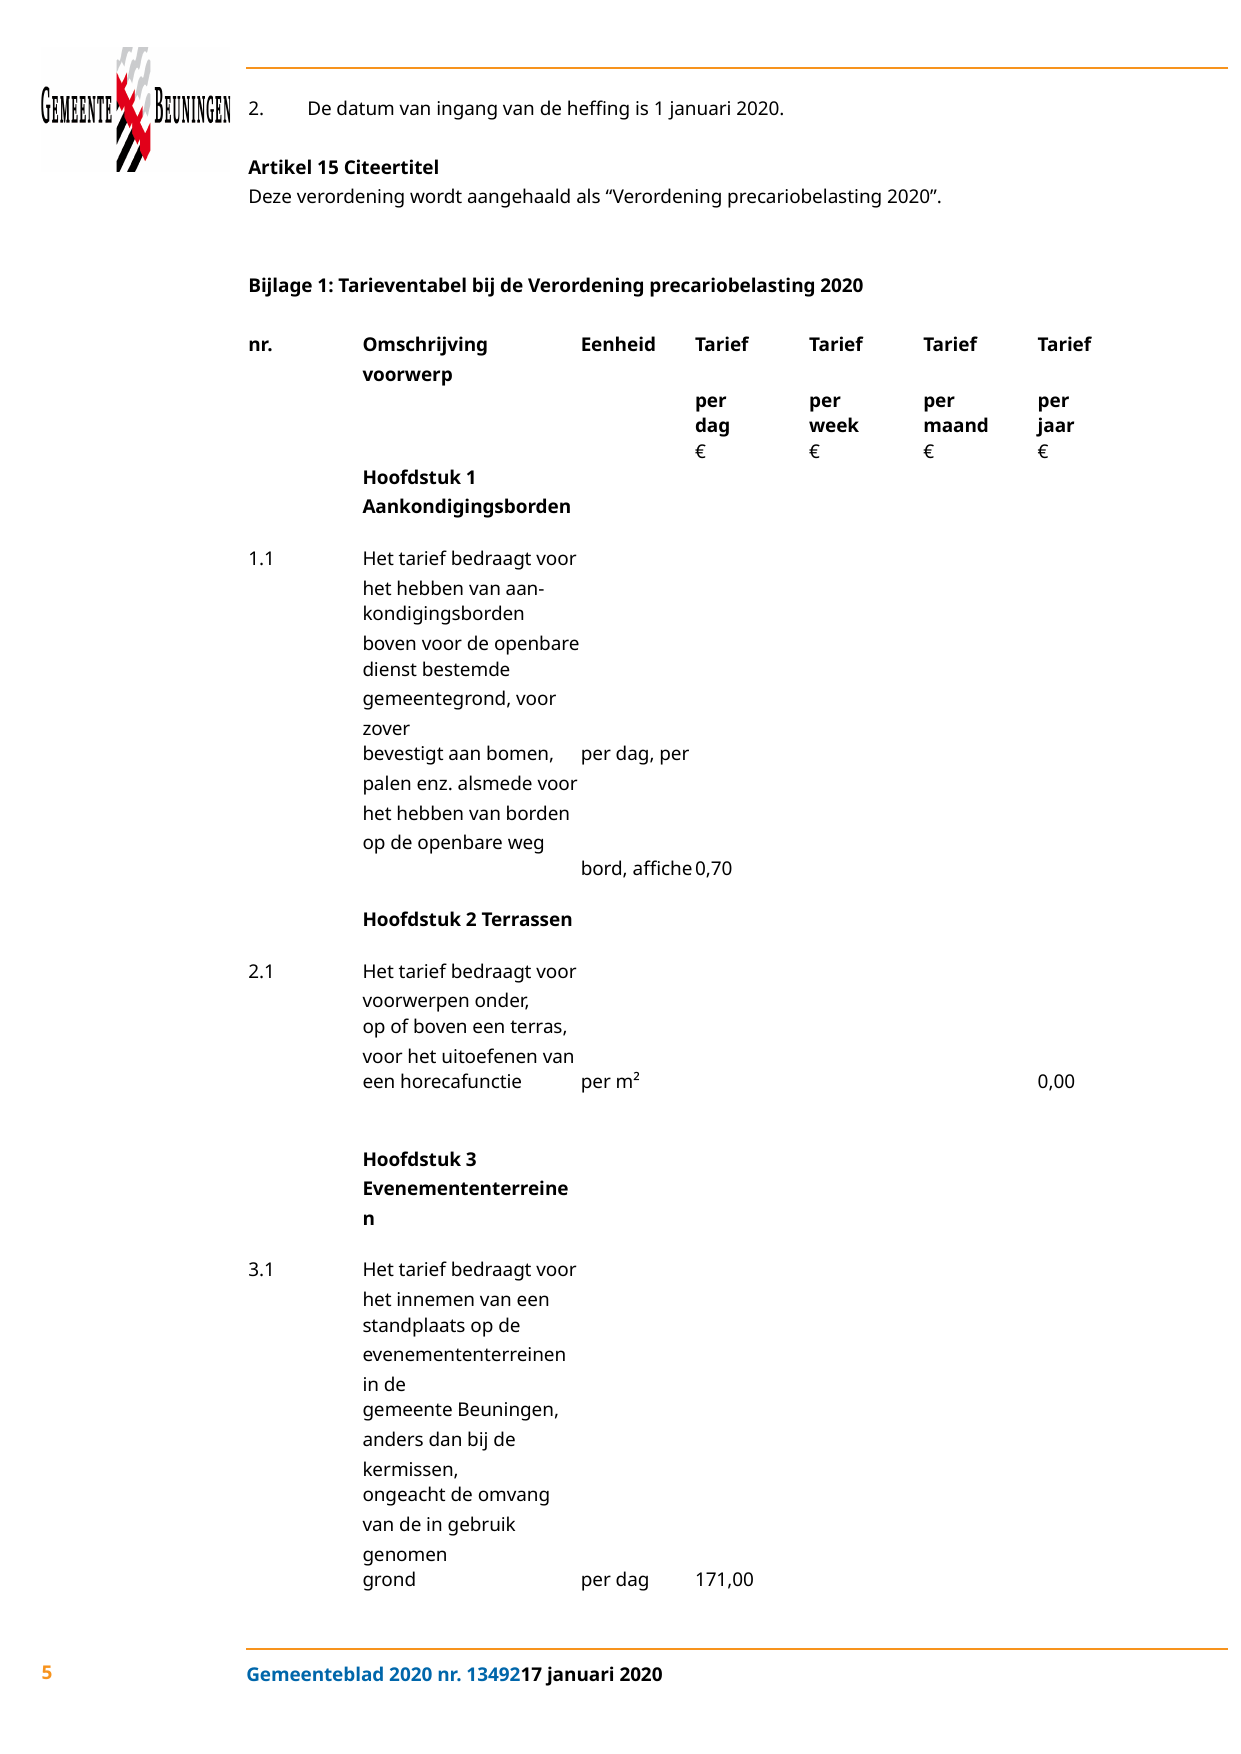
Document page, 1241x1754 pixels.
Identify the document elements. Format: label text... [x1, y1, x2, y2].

table_cell [1038, 545, 1152, 600]
table_cell [248, 741, 362, 855]
table_cell [923, 881, 1037, 907]
table_cell [695, 1094, 809, 1120]
table_cell [581, 545, 695, 600]
table_cell [695, 958, 809, 1013]
table_cell [248, 387, 362, 413]
table_cell [695, 1231, 809, 1256]
table_cell [362, 855, 581, 881]
table_cell [581, 413, 695, 438]
table_header Tarief [923, 332, 1037, 387]
table_cell [695, 1256, 809, 1312]
table_cell [809, 855, 923, 881]
table_cell 0,00 [1038, 1069, 1152, 1094]
table_cell [248, 413, 362, 438]
table_cell [923, 1069, 1037, 1094]
table_cell [695, 1120, 809, 1146]
table_cell [248, 855, 362, 881]
table_cell [809, 1231, 923, 1256]
table_cell dag [695, 413, 809, 438]
table_cell [1038, 958, 1152, 1013]
table_cell per [923, 387, 1037, 413]
table_cell [809, 545, 923, 600]
table_cell week [809, 413, 923, 438]
table_cell [362, 438, 581, 464]
table_cell [248, 600, 362, 656]
table_cell ongeacht de omvang van de in gebruik genomen [362, 1482, 581, 1566]
table_cell [248, 907, 362, 932]
table_cell [362, 1231, 581, 1256]
table_cell [809, 907, 923, 932]
table_cell [581, 958, 695, 1013]
table_cell [581, 387, 695, 413]
table_cell [695, 1312, 809, 1397]
table_cell [1038, 1146, 1152, 1231]
table_cell gemeente Beuningen, anders dan bij de kermissen, [362, 1397, 581, 1482]
table_cell [923, 907, 1037, 932]
table_cell [248, 1312, 362, 1397]
table_cell [923, 1120, 1037, 1146]
table_cell [1038, 1120, 1152, 1146]
table_cell [581, 656, 695, 741]
table_header Omschrijving voorwerp [362, 332, 581, 387]
table_cell [809, 1094, 923, 1120]
table_cell [695, 1482, 809, 1566]
table_cell [695, 907, 809, 932]
table_cell [923, 1094, 1037, 1120]
table_cell [923, 855, 1037, 881]
table_cell [1038, 1397, 1152, 1482]
table_cell [581, 881, 695, 907]
table_cell [809, 1120, 923, 1146]
text Artikel 15 Citeertitel [248, 154, 1152, 180]
table_cell [362, 413, 581, 438]
table_cell per [1038, 387, 1152, 413]
table_cell [1038, 464, 1152, 519]
table_cell [695, 1397, 809, 1482]
table_cell [695, 519, 809, 545]
table_cell bevestigt aan bomen, palen enz. alsmede voor het hebben van borden op de openbare weg [362, 741, 581, 855]
table_cell per [809, 387, 923, 413]
table_cell Het tarief bedraagt voor het innemen van een [362, 1256, 581, 1312]
table_cell 1.1 [248, 545, 362, 600]
table_cell [581, 600, 695, 656]
table_cell [248, 932, 362, 958]
table_cell [248, 656, 362, 741]
table_cell [695, 464, 809, 519]
table_cell € [809, 438, 923, 464]
table_cell [248, 1094, 362, 1120]
table_cell [809, 1069, 923, 1094]
table_cell € [1038, 438, 1152, 464]
table_header Tarief [695, 332, 809, 387]
table_cell 3.1 [248, 1256, 362, 1312]
table_cell [248, 519, 362, 545]
table_cell [695, 1146, 809, 1231]
table_cell kondigingsborden boven voor de openbare [362, 600, 581, 656]
table_cell [581, 1312, 695, 1397]
table_cell [581, 1256, 695, 1312]
table_cell [248, 1069, 362, 1094]
table_cell [809, 1256, 923, 1312]
table_cell [581, 519, 695, 545]
table_cell 171,00 [695, 1566, 809, 1592]
table_cell [362, 387, 581, 413]
table_cell Hoofdstuk 2 Terrassen [362, 907, 581, 932]
table_cell [1038, 1013, 1152, 1069]
table_cell [581, 907, 695, 932]
table_cell dienst bestemde gemeentegrond, voor zover [362, 656, 581, 741]
table_cell [923, 1397, 1037, 1482]
table_cell [581, 1146, 695, 1231]
table_cell [1038, 600, 1152, 656]
table_cell [695, 656, 809, 741]
table_cell [695, 545, 809, 600]
table_cell [923, 519, 1037, 545]
table_cell [695, 1069, 809, 1094]
table_cell bord, affiche [581, 855, 695, 881]
text Bijlage 1: Tarieventabel bij de Verordening precariobelasting 2020 [248, 272, 1152, 298]
table_cell [1038, 741, 1152, 855]
table_cell [1038, 1312, 1152, 1397]
table_cell [1038, 932, 1152, 958]
table_cell Hoofdstuk 3 Evenemententerreinen [362, 1146, 581, 1231]
table_cell [809, 881, 923, 907]
table_cell [923, 1231, 1037, 1256]
table_cell [923, 1312, 1037, 1397]
table_cell [581, 438, 695, 464]
text Deze verordening wordt aangehaald als “Verordening precariobelasting 2020”. [248, 183, 1152, 209]
table_cell [581, 1397, 695, 1482]
table_cell jaar [1038, 413, 1152, 438]
table_cell [809, 600, 923, 656]
table_cell [1038, 907, 1152, 932]
table_cell [248, 1146, 362, 1231]
table_cell [923, 464, 1037, 519]
list De datum van ingang van de heffing is 1 januari 2020. [248, 95, 1152, 121]
table_cell Het tarief bedraagt voor het hebben van aan- [362, 545, 581, 600]
table_cell op of boven een terras, voor het uitoefenen van [362, 1013, 581, 1069]
table_cell [923, 1256, 1037, 1312]
table_cell [248, 1397, 362, 1482]
table_cell [695, 932, 809, 958]
table_cell [362, 932, 581, 958]
table_cell [809, 656, 923, 741]
picture [41, 47, 231, 172]
table_cell [1038, 1094, 1152, 1120]
table_cell [1038, 1566, 1152, 1592]
table_cell € [695, 438, 809, 464]
table_cell Hoofdstuk 1 Aankondigingsborden [362, 464, 581, 519]
table_header Tarief [1038, 332, 1152, 387]
table_cell [581, 464, 695, 519]
table_cell [809, 519, 923, 545]
table_cell grond [362, 1566, 581, 1592]
table_cell [923, 1013, 1037, 1069]
table_cell [248, 438, 362, 464]
table_cell [581, 1013, 695, 1069]
table_cell [923, 741, 1037, 855]
table_cell [362, 1120, 581, 1146]
table_cell [248, 1566, 362, 1592]
table_cell [248, 1120, 362, 1146]
table_cell [695, 600, 809, 656]
table_cell [248, 1482, 362, 1566]
table_cell [923, 1482, 1037, 1566]
table_cell [362, 881, 581, 907]
table_cell [809, 1397, 923, 1482]
table_cell € [923, 438, 1037, 464]
table_cell [248, 464, 362, 519]
table_cell [923, 958, 1037, 1013]
table_cell [809, 1482, 923, 1566]
table_cell [362, 519, 581, 545]
table_cell [695, 1013, 809, 1069]
table_cell [248, 1231, 362, 1256]
table_header Eenheid [581, 332, 695, 387]
table_cell [923, 600, 1037, 656]
table_cell [809, 464, 923, 519]
table_cell [809, 1312, 923, 1397]
table_header nr. [248, 332, 362, 387]
table_cell [362, 1094, 581, 1120]
table_cell per [695, 387, 809, 413]
table_cell Het tarief bedraagt voor voorwerpen onder, [362, 958, 581, 1013]
table_cell [923, 1566, 1037, 1592]
table_cell [581, 932, 695, 958]
table_cell [581, 1482, 695, 1566]
table_cell [695, 741, 809, 855]
table_header Tarief [809, 332, 923, 387]
table_cell per dag [581, 1566, 695, 1592]
table_cell per m² [581, 1069, 695, 1094]
table_cell [809, 958, 923, 1013]
table_cell [1038, 855, 1152, 881]
table_cell 0,70 [695, 855, 809, 881]
table_cell [809, 932, 923, 958]
table_cell [809, 1013, 923, 1069]
table_cell [809, 1146, 923, 1231]
table_cell [1038, 1231, 1152, 1256]
table_cell [1038, 1482, 1152, 1566]
table_cell [809, 741, 923, 855]
table_cell [923, 656, 1037, 741]
table_cell maand [923, 413, 1037, 438]
table_cell [923, 932, 1037, 958]
table_cell [1038, 1256, 1152, 1312]
table_cell per dag, per [581, 741, 695, 855]
table_cell 2.1 [248, 958, 362, 1013]
table_cell [1038, 881, 1152, 907]
table_cell [248, 881, 362, 907]
table_cell [809, 1566, 923, 1592]
table_cell [923, 1146, 1037, 1231]
table_cell [248, 1013, 362, 1069]
table_cell [581, 1094, 695, 1120]
table_cell een horecafunctie [362, 1069, 581, 1094]
table_cell [581, 1120, 695, 1146]
table_cell [695, 881, 809, 907]
table_cell standplaats op de evenemententerreinen in de [362, 1312, 581, 1397]
table_cell [1038, 519, 1152, 545]
table_cell [1038, 656, 1152, 741]
table_cell [581, 1231, 695, 1256]
table_cell [923, 545, 1037, 600]
